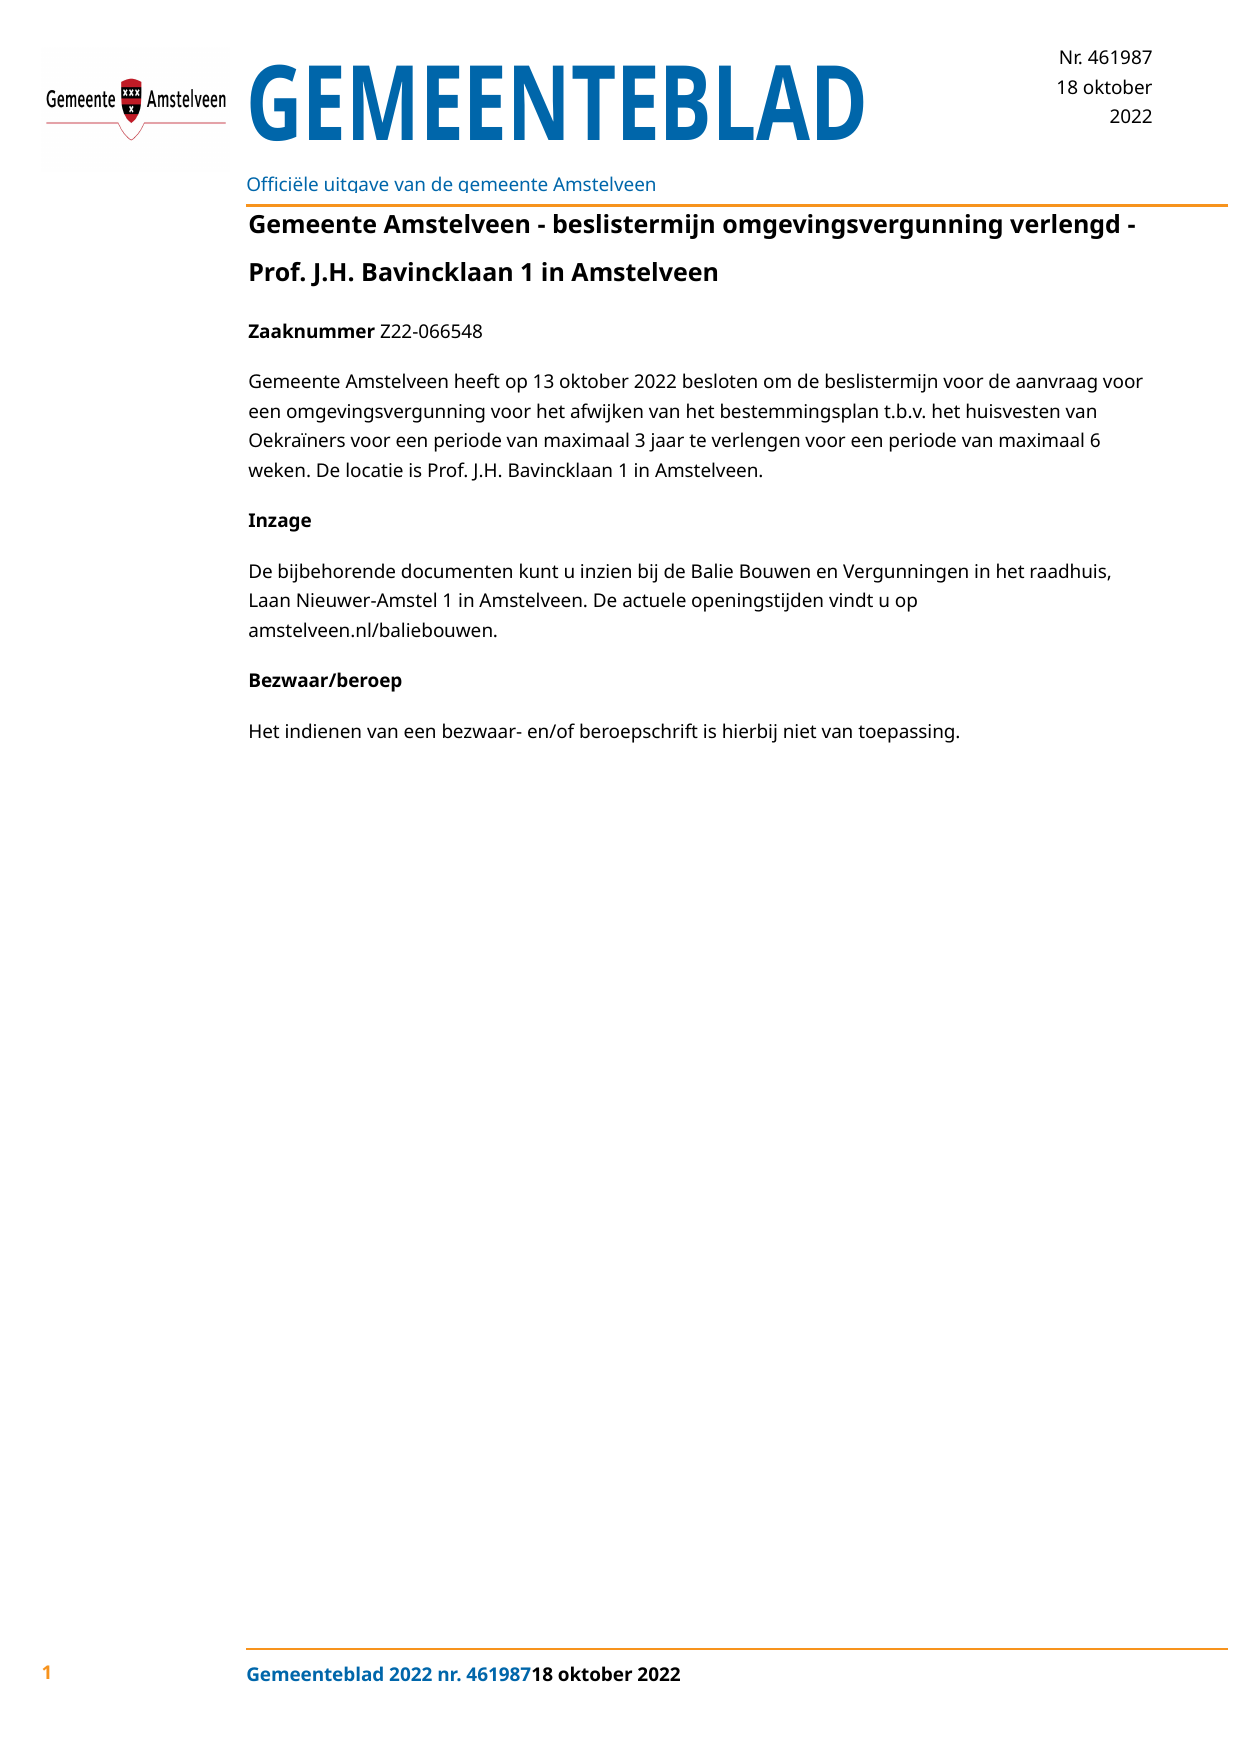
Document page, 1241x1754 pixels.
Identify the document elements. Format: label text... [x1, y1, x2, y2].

text Gemeente Amstelveen heeft op 13 oktober 2022 besloten om de beslistermijn voor de aanvraag voor een omgevingsvergunning voor het afwijken van het bestemmingsplan t.b.v. het huisvesten van Oekraïners voor een periode van maximaal 3 jaar te verlengen voor een periode van maximaal 6 weken. De locatie is Prof. J.H. Bavincklaan 1 in Amstelveen. [248, 368, 1152, 483]
picture [41, 47, 231, 172]
text Zaaknummer Z22-066548 [248, 318, 1152, 344]
text Inzage [248, 507, 1152, 533]
text De bijbehorende documenten kunt u inzien bij de Balie Bouwen en Vergunningen in het raadhuis, Laan Nieuwer-Amstel 1 in Amstelveen. De actuele openingstijden vindt u op amstelveen.nl/baliebouwen. [248, 558, 1152, 643]
text Bezwaar/beroep [248, 667, 1152, 693]
text Het indienen van een bezwaar- en/of beroepschrift is hierbij niet van toepassing. [248, 718, 1152, 744]
text Gemeente Amstelveen - beslistermijn omgevingsvergunning verlengd - Prof. J.H. Bavincklaan 1 in Amstelveen [248, 207, 1152, 288]
